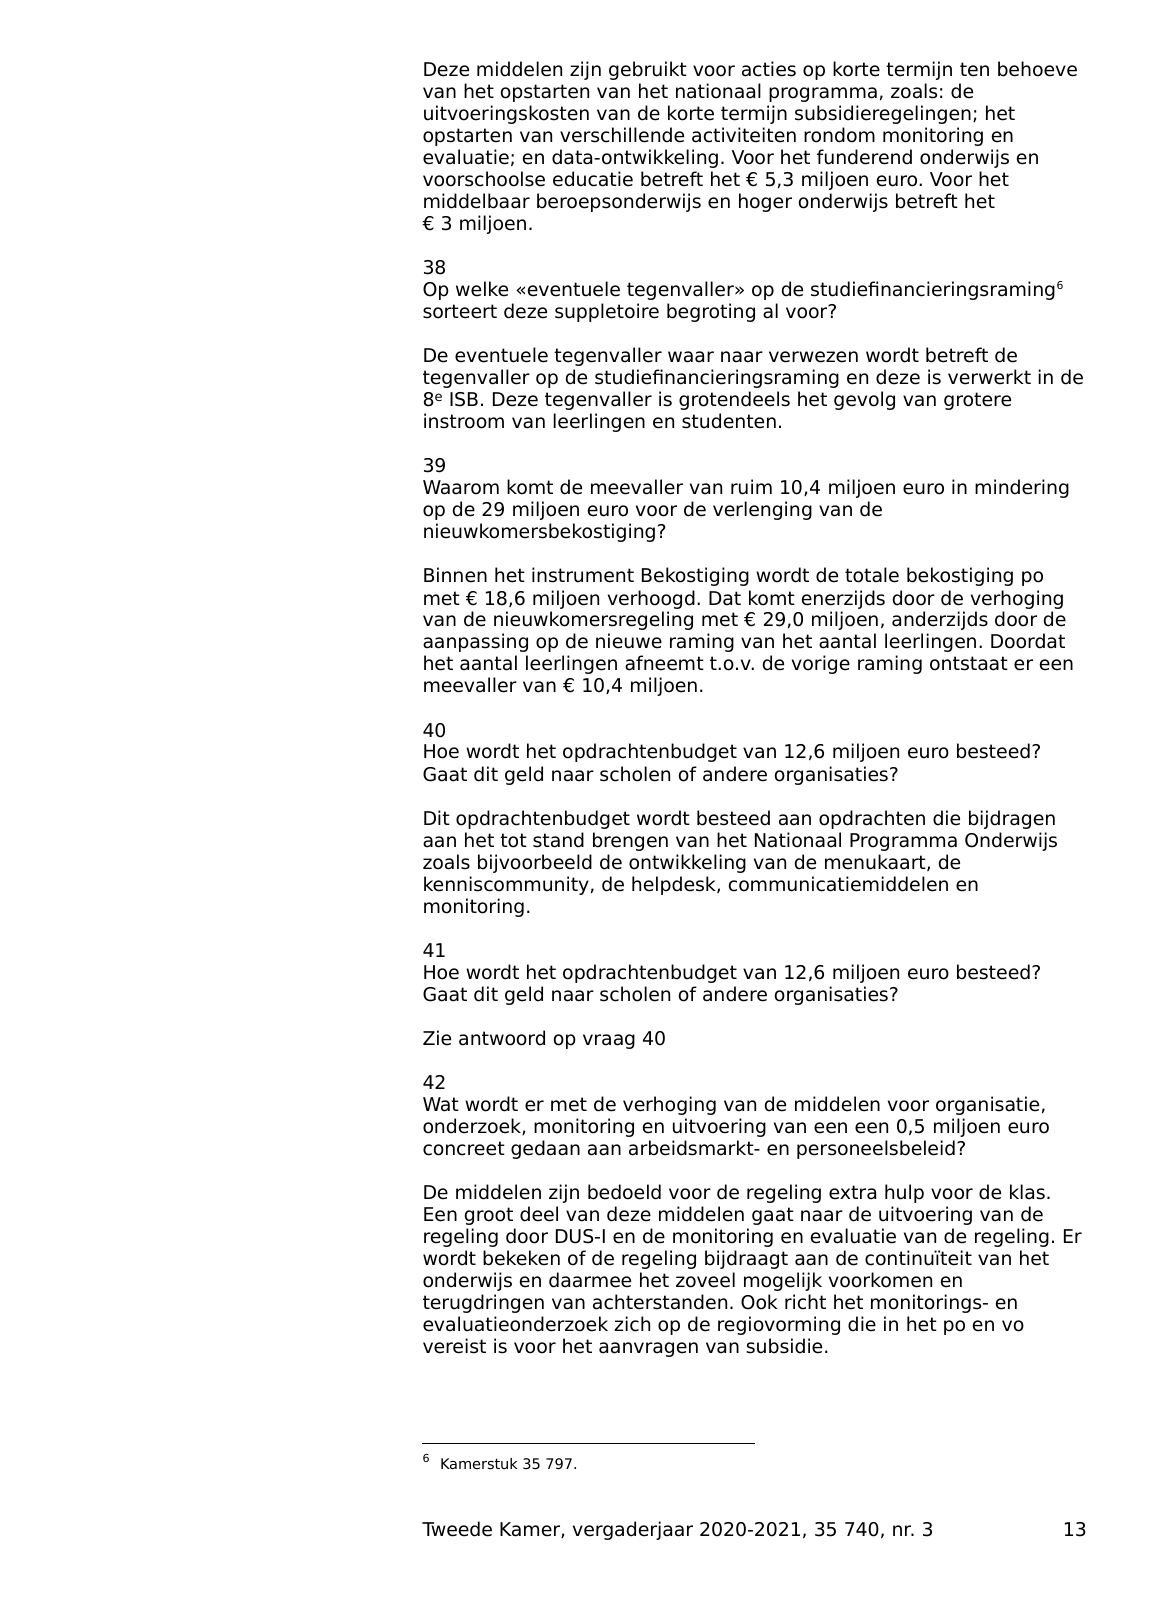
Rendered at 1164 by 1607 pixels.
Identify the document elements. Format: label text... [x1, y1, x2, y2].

text 40 [422, 719, 1087, 741]
text Hoe wordt het opdrachtenbudget van 12,6 miljoen euro besteed? Gaat dit geld naar scholen of andere organisaties? [422, 741, 1087, 785]
text Op welke «eventuele tegenvaller» op de studiefinancieringsraming sorteert deze suppletoire begroting al voor? [422, 279, 1087, 323]
text 38 [422, 257, 1087, 279]
text Waarom komt de meevaller van ruim 10,4 miljoen euro in mindering op de 29 miljoen euro voor de verlenging van de nieuwkomersbekostiging? [422, 477, 1087, 543]
text Hoe wordt het opdrachtenbudget van 12,6 miljoen euro besteed? Gaat dit geld naar scholen of andere organisaties? [422, 962, 1087, 1006]
text Binnen het instrument Bekostiging wordt de totale bekostiging po met € 18,6 miljoen verhoogd. Dat komt enerzijds door de verhoging van de nieuwkomersregeling met € 29,0 miljoen, anderzijds door de aanpassing op de nieuwe raming van het aantal leerlingen. Doordat het aantal leerlingen afneemt t.o.v. de vorige raming ontstaat er een meevaller van € 10,4 miljoen. [422, 565, 1087, 697]
text 39 [422, 455, 1087, 477]
text De eventuele tegenvaller waar naar verwezen wordt betreft de tegenvaller op de studiefinancieringsraming en deze is verwerkt in de 8e ISB. Deze tegenvaller is grotendeels het gevolg van grotere instroom van leerlingen en studenten. [422, 345, 1087, 433]
text Kamerstuk 35 797. [422, 1452, 1087, 1474]
text De middelen zijn bedoeld voor de regeling extra hulp voor de klas. Een groot deel van deze middelen gaat naar de uitvoering van de regeling door DUS-I en de monitoring en evaluatie van de regeling. Er wordt bekeken of de regeling bijdraagt aan de continuïteit van het onderwijs en daarmee het zoveel mogelijk voorkomen en terugdringen van achterstanden. Ook richt het monitorings- en evaluatieonderzoek zich op de regiovorming die in het po en vo vereist is voor het aanvragen van subsidie. [422, 1182, 1087, 1358]
text Deze middelen zijn gebruikt voor acties op korte termijn ten behoeve van het opstarten van het nationaal programma, zoals: de uitvoeringskosten van de korte termijn subsidieregelingen; het opstarten van verschillende activiteiten rondom monitoring en evaluatie; en data-ontwikkeling. Voor het funderend onderwijs en voorschoolse educatie betreft het € 5,3 miljoen euro. Voor het middelbaar beroepsonderwijs en hoger onderwijs betreft het € 3 miljoen. [422, 59, 1087, 235]
text 42 [422, 1072, 1087, 1094]
text Wat wordt er met de verhoging van de middelen voor organisatie, onderzoek, monitoring en uitvoering van een een 0,5 miljoen euro concreet gedaan aan arbeidsmarkt- en personeelsbeleid? [422, 1094, 1087, 1160]
text Dit opdrachtenbudget wordt besteed aan opdrachten die bijdragen aan het tot stand brengen van het Nationaal Programma Onderwijs zoals bijvoorbeeld de ontwikkeling van de menukaart, de kenniscommunity, de helpdesk, communicatiemiddelen en monitoring. [422, 808, 1087, 917]
text Zie antwoord op vraag 40 [422, 1028, 1087, 1050]
text 41 [422, 940, 1087, 962]
